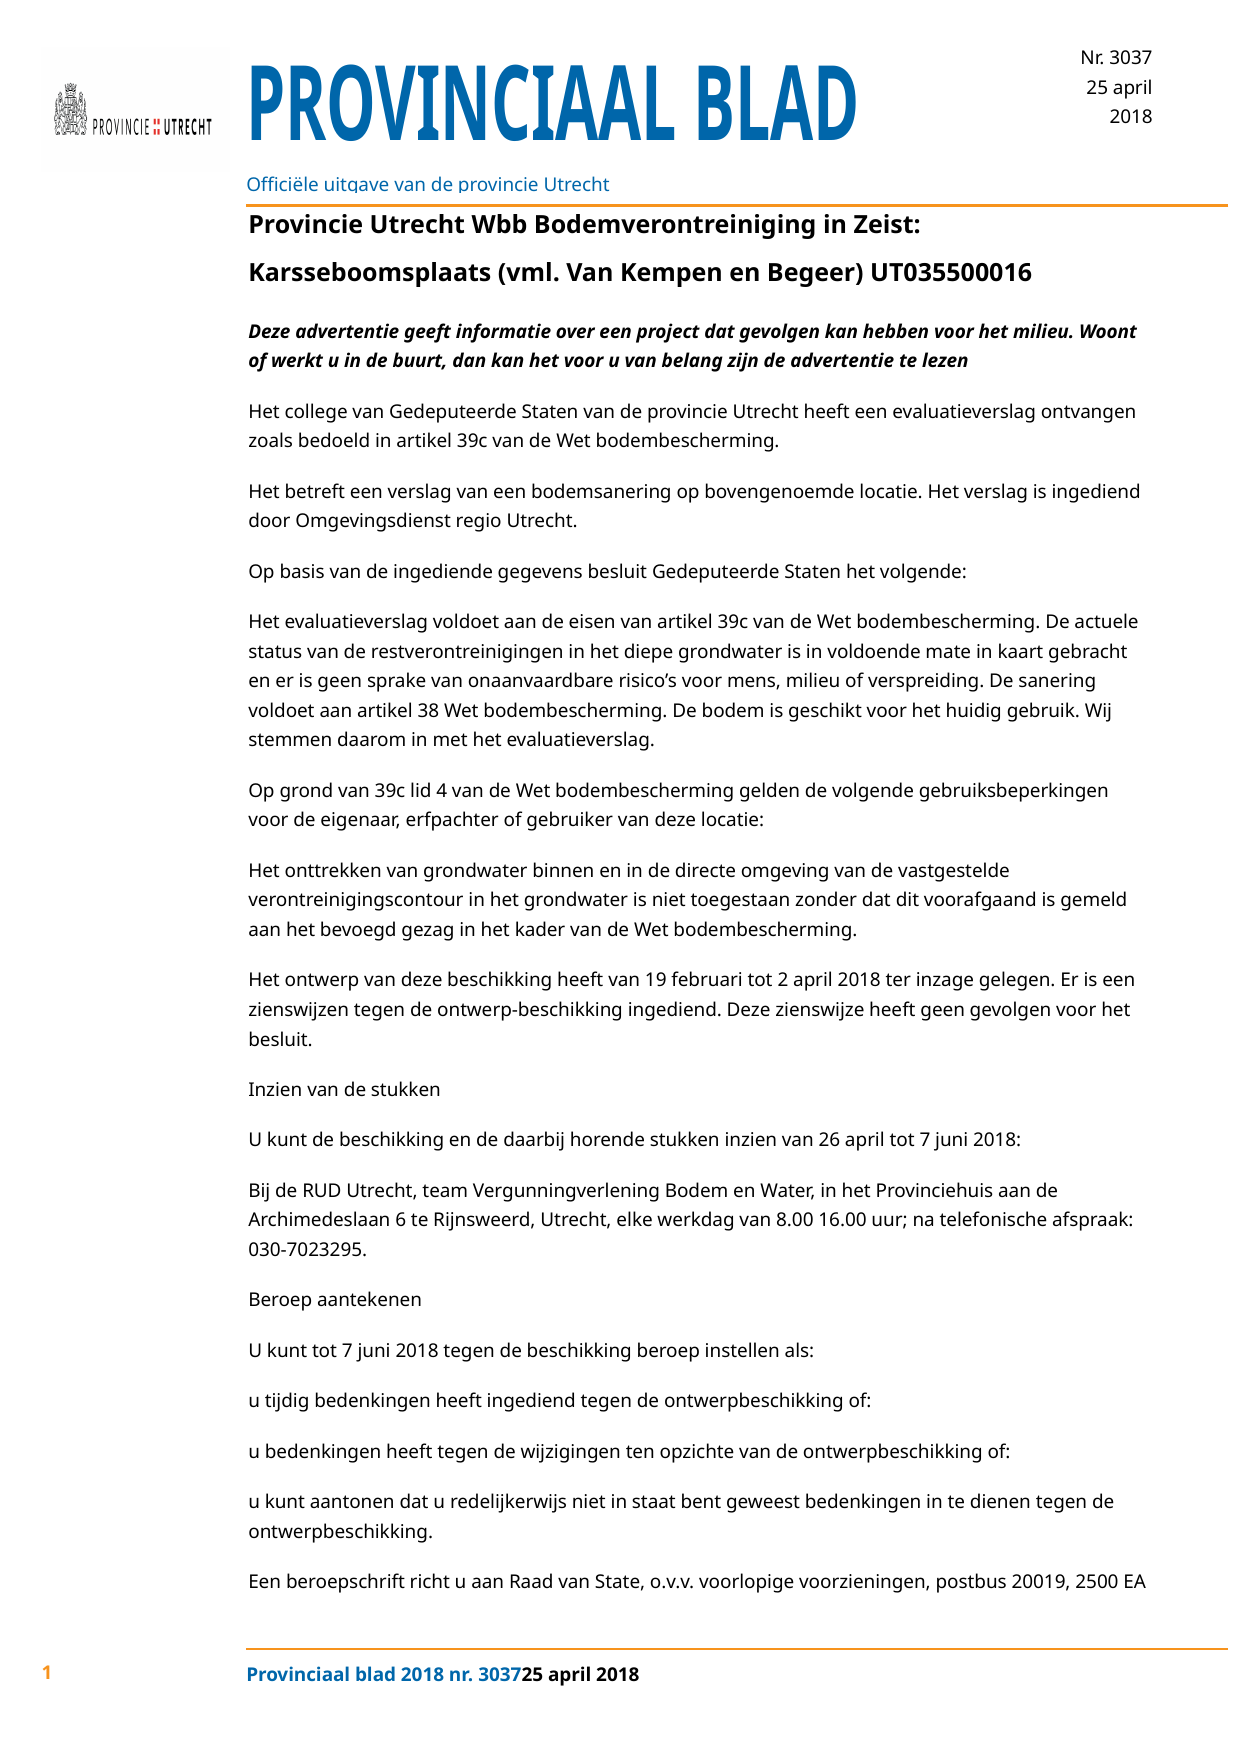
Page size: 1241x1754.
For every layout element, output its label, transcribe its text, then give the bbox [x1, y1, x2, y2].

text Bij de RUD Utrecht, team Vergunningverlening Bodem en Water, in het Provinciehuis aan de Archimedeslaan 6 te Rijnsweerd, Utrecht, elke werkdag van 8.00 16.00 uur; na telefonische afspraak: 030-7023295. [248, 1177, 1152, 1262]
text u kunt aantonen dat u redelijkerwijs niet in staat bent geweest bedenkingen in te dienen tegen de ontwerpbeschikking. [248, 1488, 1152, 1544]
text Deze advertentie geeft informatie over een project dat gevolgen kan hebben voor het milieu. Woont of werkt u in de buurt, dan kan het voor u van belang zijn de advertentie te lezen [248, 318, 1152, 373]
text Op basis van de ingediende gegevens besluit Gedeputeerde Staten het volgende: [248, 558, 1152, 584]
text u tijdig bedenkingen heeft ingediend tegen de ontwerpbeschikking of: [248, 1387, 1152, 1413]
text Beroep aantekenen [248, 1287, 1152, 1312]
text Een beroepschrift richt u aan Raad van State, o.v.v. voorlopige voorzieningen, postbus 20019, 2500 EA [248, 1568, 1152, 1594]
text U kunt de beschikking en de daarbij horende stukken inzien van 26 april tot 7 juni 2018: [248, 1127, 1152, 1152]
text Het ontwerp van deze beschikking heeft van 19 februari tot 2 april 2018 ter inzage gelegen. Er is een zienswijzen tegen de ontwerp-beschikking ingediend. Deze zienswijze heeft geen gevolgen voor het besluit. [248, 967, 1152, 1052]
text Het betreft een verslag van een bodemsanering op bovengenoemde locatie. Het verslag is ingediend door Omgevingsdienst regio Utrecht. [248, 478, 1152, 533]
text Op grond van 39c lid 4 van de Wet bodembescherming gelden de volgende gebruiksbeperkingen voor de eigenaar, erfpachter of gebruiker van deze locatie: [248, 777, 1152, 832]
text u bedenkingen heeft tegen de wijzigingen ten opzichte van de ontwerpbeschikking of: [248, 1438, 1152, 1464]
text Het college van Gedeputeerde Staten van de provincie Utrecht heeft een evaluatieverslag ontvangen zoals bedoeld in artikel 39c van de Wet bodembescherming. [248, 398, 1152, 453]
text Provincie Utrecht Wbb Bodemverontreiniging in Zeist: Karsseboomsplaats (vml. Van Kempen en Begeer) UT035500016 [248, 207, 1152, 288]
text Het evaluatieverslag voldoet aan de eisen van artikel 39c van de Wet bodembescherming. De actuele status van de restverontreinigingen in het diepe grondwater is in voldoende mate in kaart gebracht en er is geen sprake van onaanvaardbare risico’s voor mens, milieu of verspreiding. De sanering voldoet aan artikel 38 Wet bodembescherming. De bodem is geschikt voor het huidig gebruik. Wij stemmen daarom in met het evaluatieverslag. [248, 608, 1152, 752]
text U kunt tot 7 juni 2018 tegen de beschikking beroep instellen als: [248, 1337, 1152, 1363]
picture [41, 47, 231, 172]
text Het onttrekken van grondwater binnen en in de directe omgeving van de vastgestelde verontreinigingscontour in het grondwater is niet toegestaan zonder dat dit voorafgaand is gemeld aan het bevoegd gezag in het kader van de Wet bodembescherming. [248, 857, 1152, 942]
text Inzien van de stukken [248, 1076, 1152, 1102]
